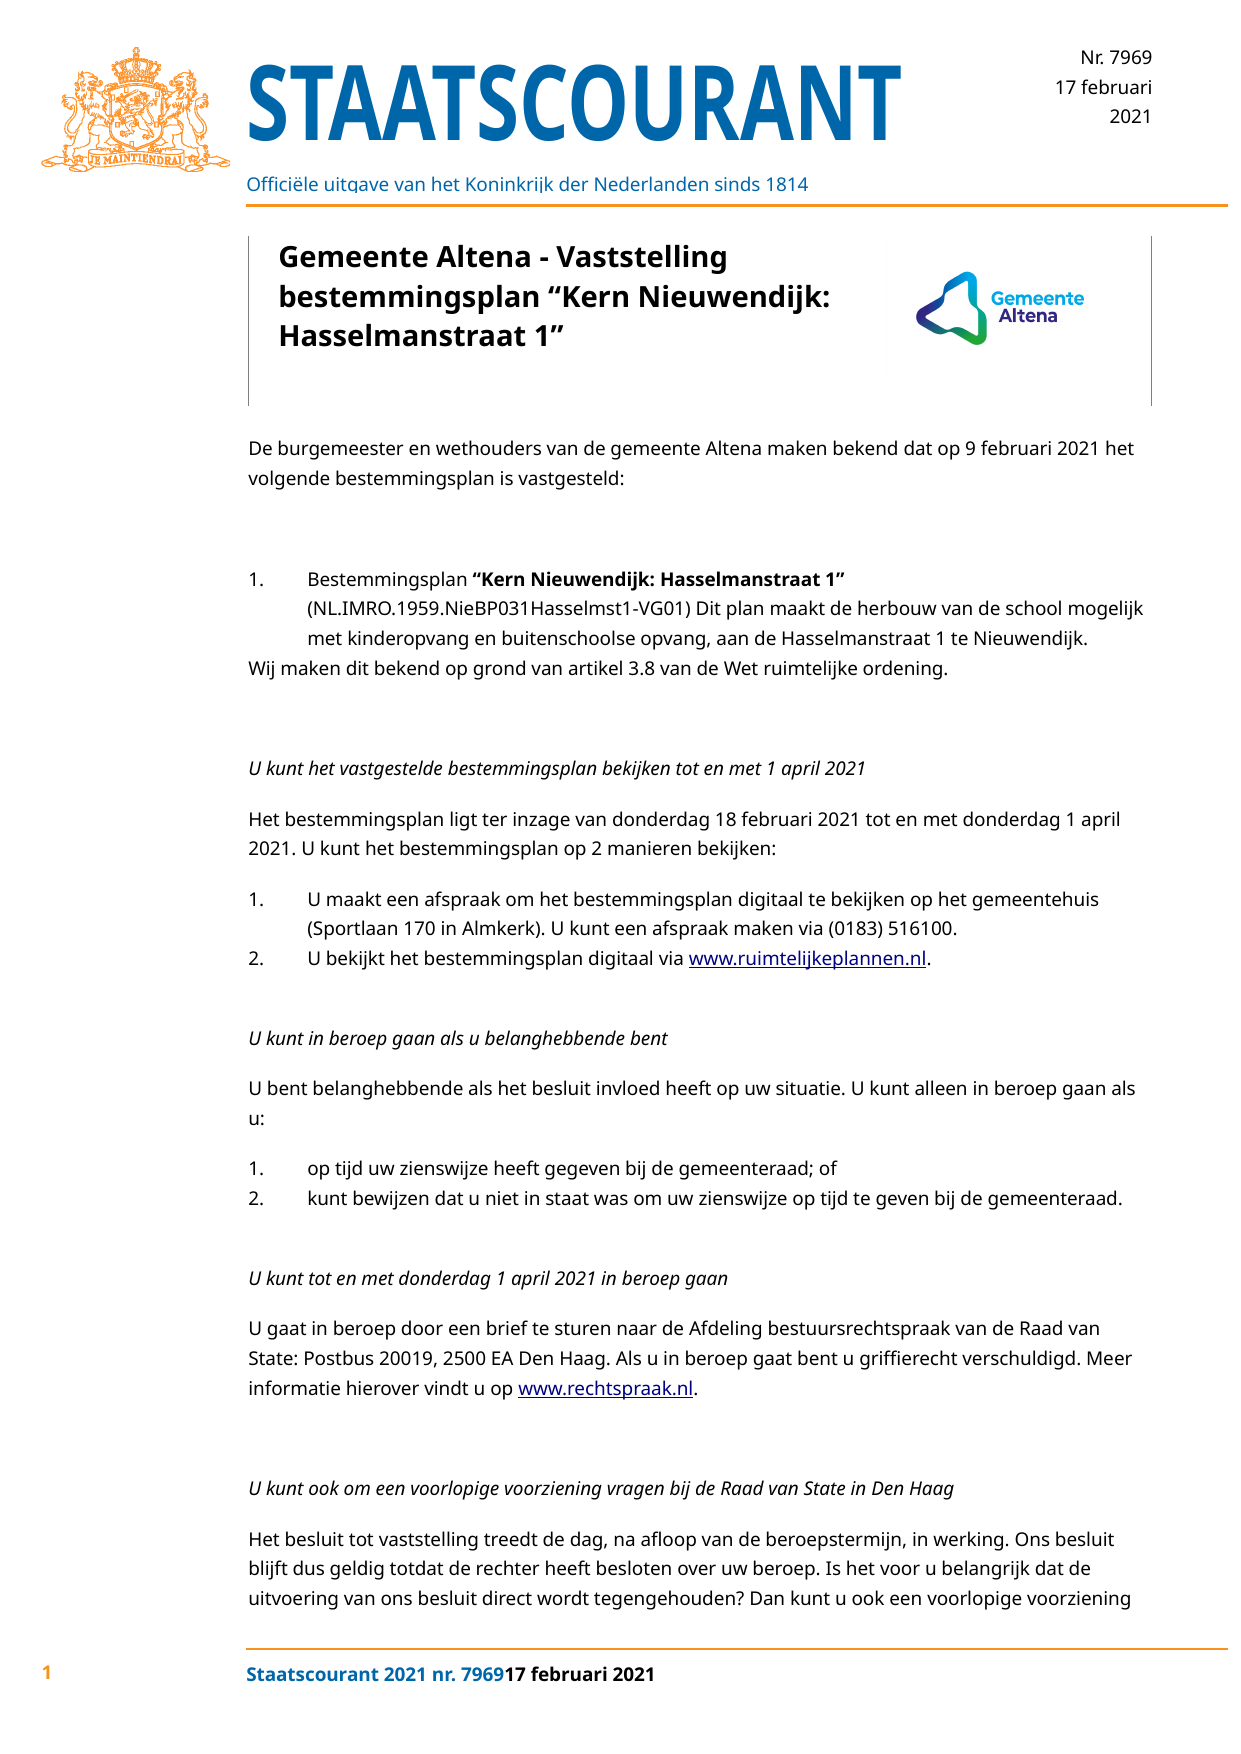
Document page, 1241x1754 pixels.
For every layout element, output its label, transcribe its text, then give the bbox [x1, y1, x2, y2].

list U bekijkt het bestemmingsplan digitaal via www.ruimtelijkeplannen.nl. [248, 945, 1152, 971]
picture [41, 47, 231, 172]
picture [882, 236, 1119, 381]
list op tijd uw zienswijze heeft gegeven bij de gemeenteraad; of [248, 1156, 1152, 1181]
text U bent belanghebbende als het besluit invloed heeft op uw situatie. U kunt alleen in beroep gaan als u: [248, 1076, 1152, 1131]
text De burgemeester en wethouders van de gemeente Altena maken bekend dat op 9 februari 2021 het volgende bestemmingsplan is vastgesteld: [248, 436, 1152, 491]
list kunt bewijzen dat u niet in staat was om uw zienswijze op tijd te geven bij de gemeenteraad. [248, 1185, 1152, 1211]
text U kunt het vastgestelde bestemmingsplan bekijken tot en met 1 april 2021 [248, 756, 1152, 781]
text U kunt ook om een voorlopige voorziening vragen bij de Raad van State in Den Haag [248, 1476, 1152, 1501]
text Het bestemmingsplan ligt ter inzage van donderdag 18 februari 2021 tot en met donderdag 1 april 2021. U kunt het bestemmingsplan op 2 manieren bekijken: [248, 806, 1152, 861]
table_header [850, 236, 1151, 406]
list U maakt een afspraak om het bestemmingsplan digitaal te bekijken op het gemeentehuis (Sportlaan 170 in Almkerk). U kunt een afspraak maken via (0183) 516100. [248, 886, 1152, 941]
table_header Gemeente Altena - Vaststelling bestemmingsplan “Kern Nieuwendijk: Hasselmanstraat 1” [249, 236, 850, 406]
text U kunt tot en met donderdag 1 april 2021 in beroep gaan [248, 1265, 1152, 1291]
text Wij maken dit bekend op grond van artikel 3.8 van de Wet ruimtelijke ordening. [248, 655, 1152, 680]
text Het besluit tot vaststelling treedt de dag, na afloop van de beroepstermijn, in werking. Ons besluit blijft dus geldig totdat de rechter heeft besloten over uw beroep. Is het voor u belangrijk dat de uitvoering van ons besluit direct wordt tegengehouden? Dan kunt u ook een voorlopige voorziening [248, 1526, 1152, 1611]
text U gaat in beroep door een brief te sturen naar de Afdeling bestuursrechtspraak van de Raad van State: Postbus 20019, 2500 EA Den Haag. Als u in beroep gaat bent u griffierecht verschuldigd. Meer informatie hierover vindt u op www.rechtspraak.nl. [248, 1316, 1152, 1400]
text U kunt in beroep gaan als u belanghebbende bent [248, 1025, 1152, 1051]
list Bestemmingsplan “Kern Nieuwendijk: Hasselmanstraat 1” (NL.IMRO.1959.NieBP031Hasselmst1-VG01) Dit plan maakt de herbouw van de school mogelijk met kinderopvang en buitenschoolse opvang, aan de Hasselmanstraat 1 te Nieuwendijk. [248, 566, 1152, 651]
